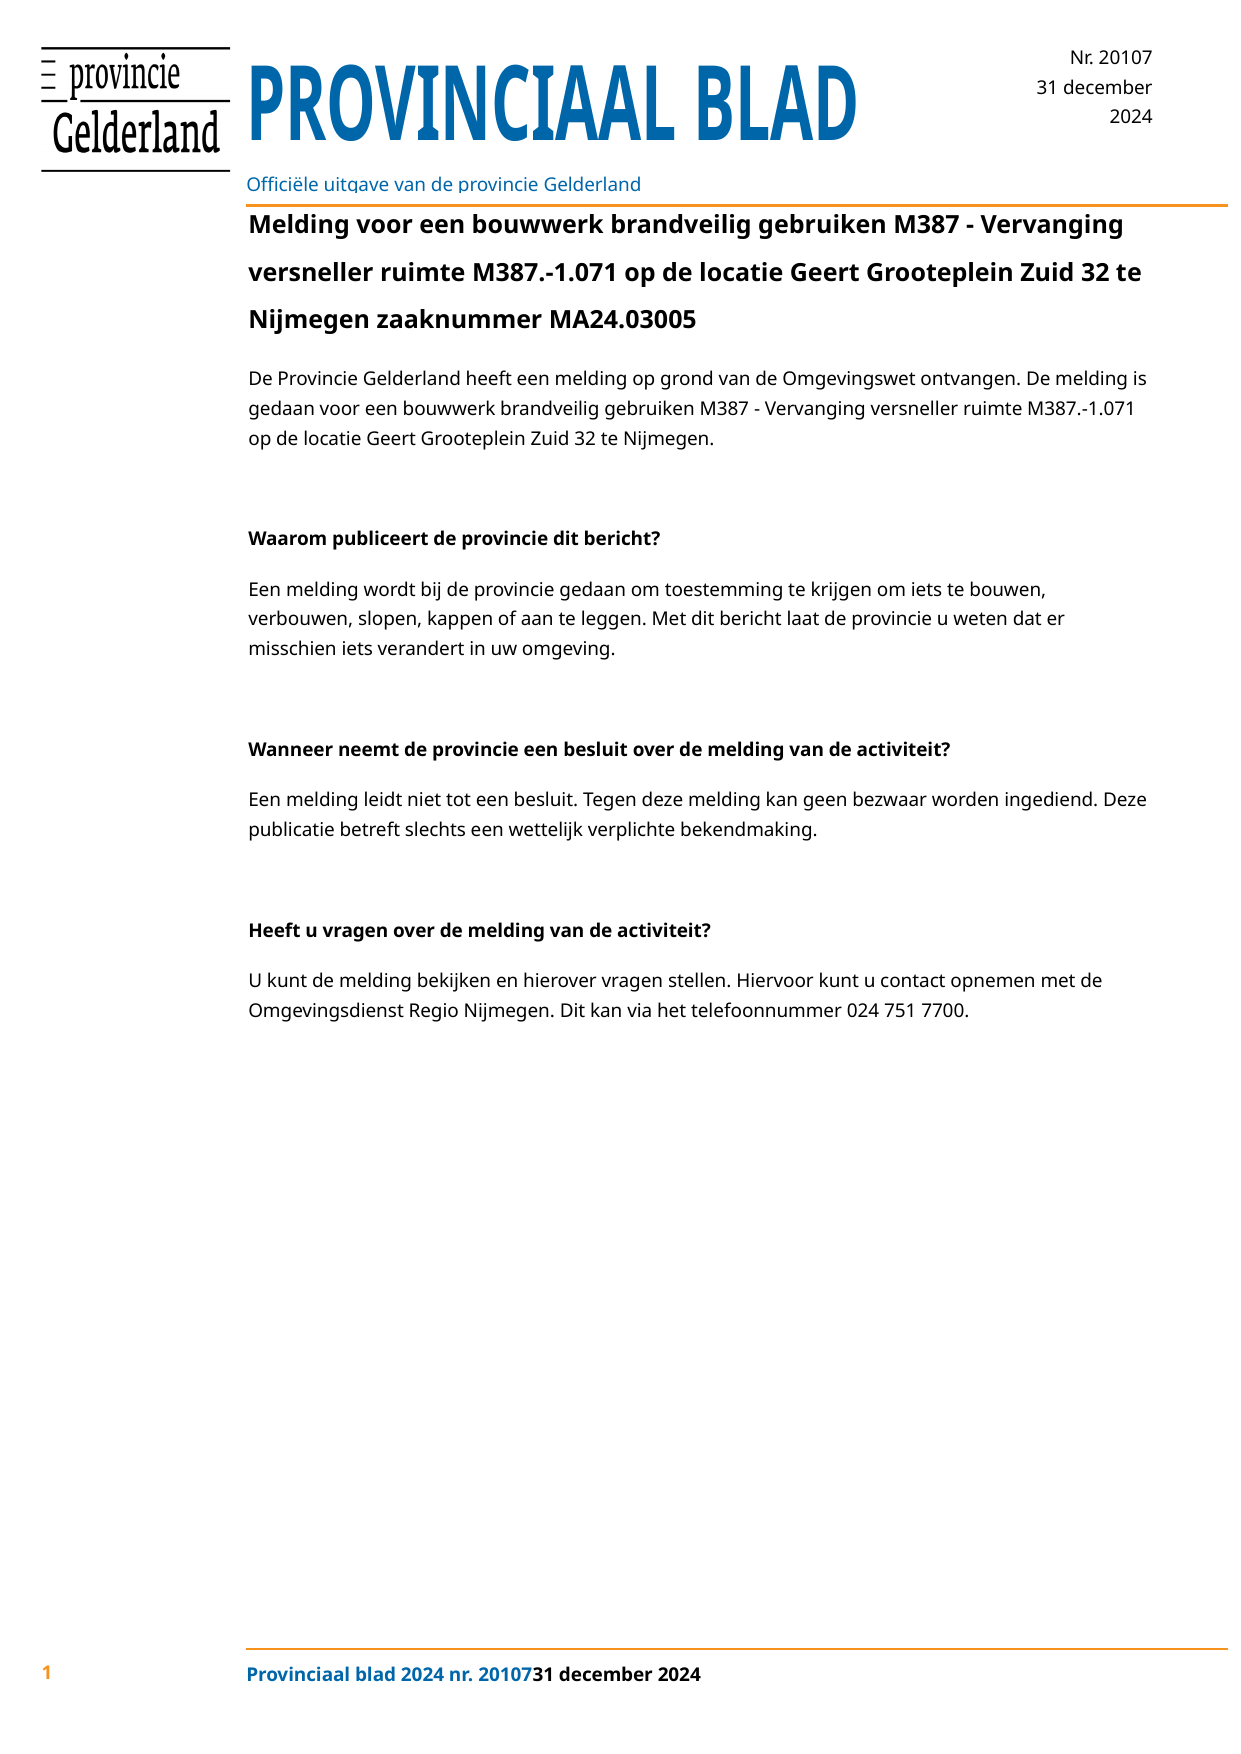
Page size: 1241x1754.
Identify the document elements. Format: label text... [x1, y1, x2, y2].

text Een melding wordt bij de provincie gedaan om toestemming te krijgen om iets te bouwen, verbouwen, slopen, kappen of aan te leggen. Met dit bericht laat de provincie u weten dat er misschien iets verandert in uw omgeving. [248, 576, 1152, 661]
text Waarom publiceert de provincie dit bericht? [248, 526, 1152, 551]
text U kunt de melding bekijken en hierover vragen stellen. Hiervoor kunt u contact opnemen met de Omgevingsdienst Regio Nijmegen. Dit kan via het telefoonnummer 024 751 7700. [248, 967, 1152, 1022]
text Een melding leidt niet tot een besluit. Tegen deze melding kan geen bezwaar worden ingediend. Deze publicatie betreft slechts een wettelijk verplichte bekendmaking. [248, 786, 1152, 842]
text Heeft u vragen over de melding van de activiteit? [248, 917, 1152, 942]
text Melding voor een bouwwerk brandveilig gebruiken M387 - Vervanging versneller ruimte M387.-1.071 op de locatie Geert Grooteplein Zuid 32 te Nijmegen zaaknummer MA24.03005 [248, 207, 1152, 336]
text Wanneer neemt de provincie een besluit over de melding van de activiteit? [248, 736, 1152, 762]
picture [41, 47, 231, 172]
text De Provincie Gelderland heeft een melding op grond van de Omgevingswet ontvangen. De melding is gedaan voor een bouwwerk brandveilig gebruiken M387 - Vervanging versneller ruimte M387.-1.071 op de locatie Geert Grooteplein Zuid 32 te Nijmegen. [248, 366, 1152, 450]
